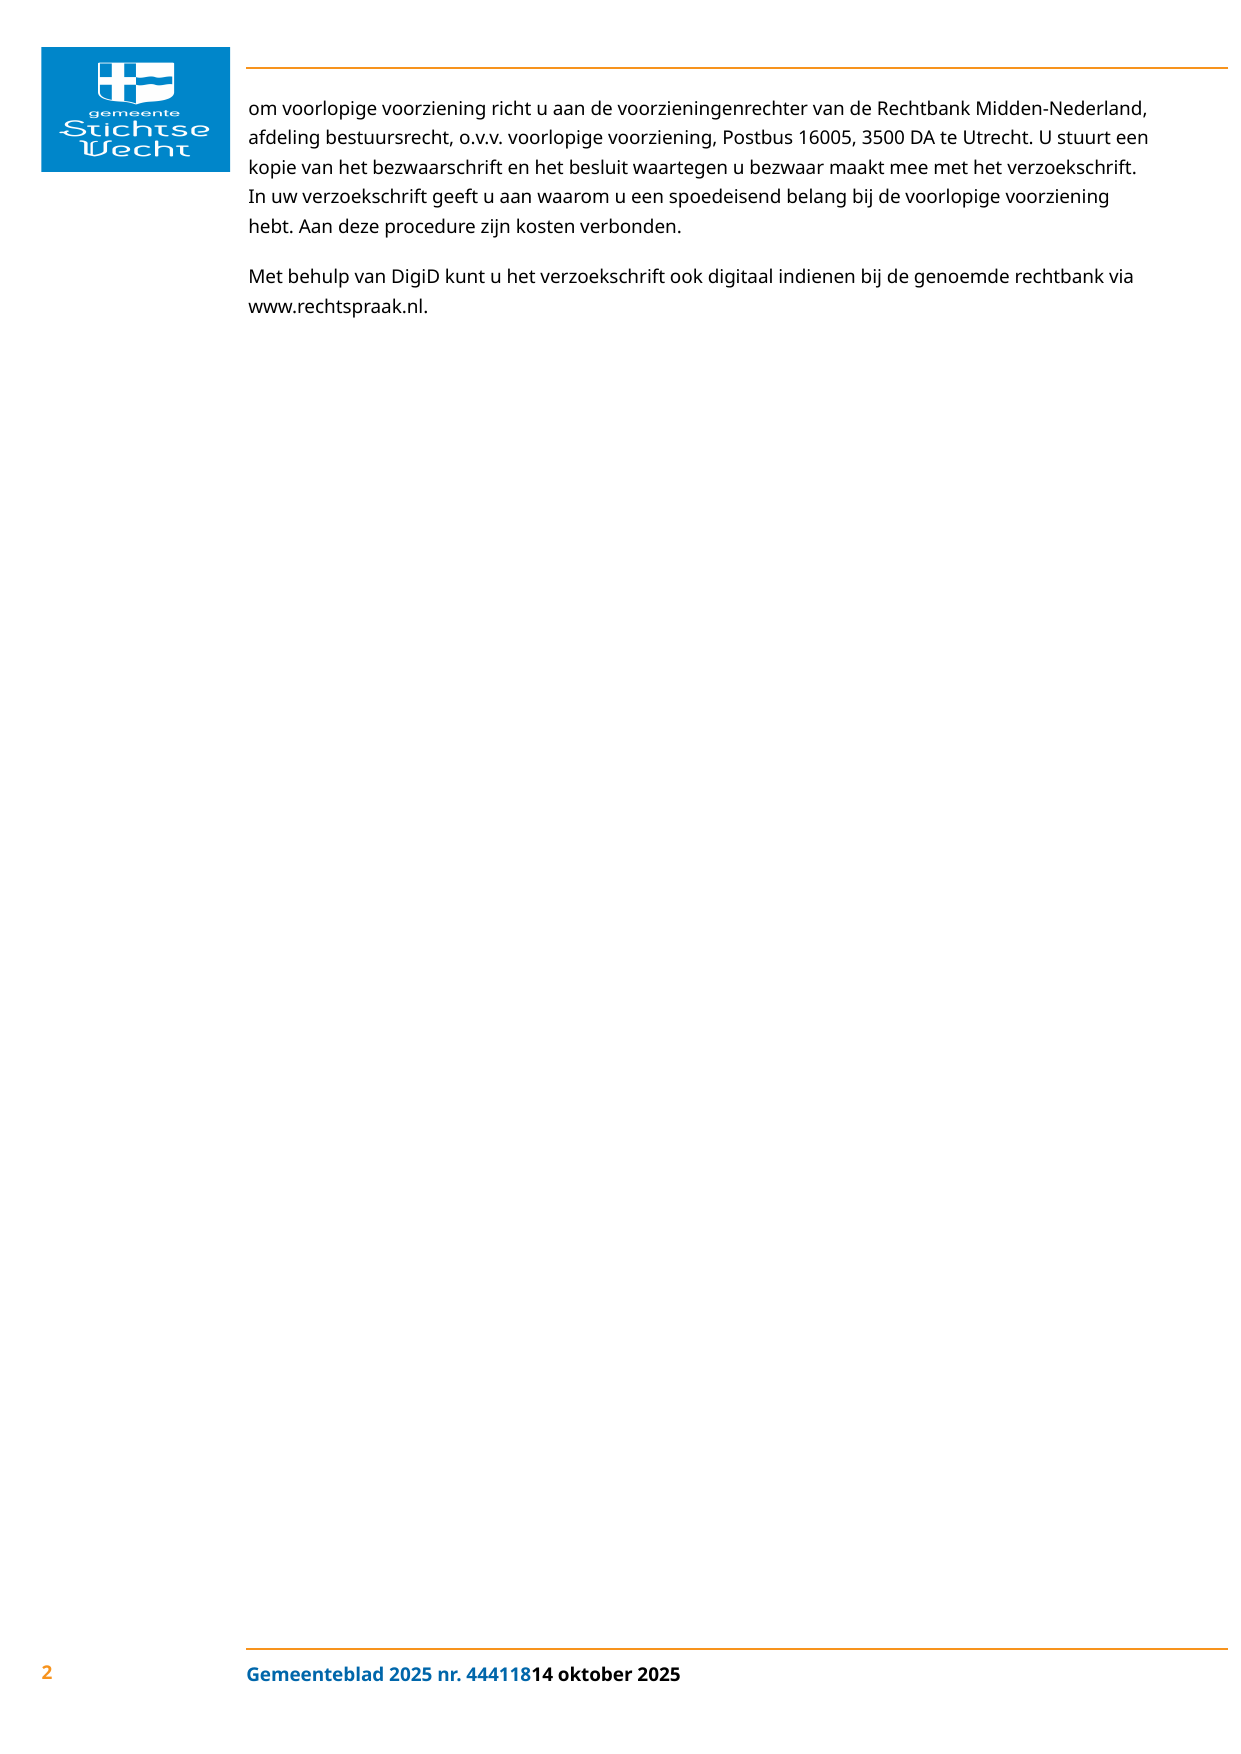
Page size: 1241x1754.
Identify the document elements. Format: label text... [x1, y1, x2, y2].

text Met behulp van DigiD kunt u het verzoekschrift ook digitaal indienen bij de genoemde rechtbank via www.rechtspraak.nl. [248, 263, 1152, 319]
text om voorlopige voorziening richt u aan de voorzieningenrechter van de Rechtbank Midden-Nederland, afdeling bestuursrecht, o.v.v. voorlopige voorziening, Postbus 16005, 3500 DA te Utrecht. U stuurt een kopie van het bezwaarschrift en het besluit waartegen u bezwaar maakt mee met het verzoekschrift. In uw verzoekschrift geeft u aan waarom u een spoedeisend belang bij de voorlopige voorziening hebt. Aan deze procedure zijn kosten verbonden. [248, 95, 1152, 239]
picture [99, 63, 135, 101]
picture [137, 63, 174, 103]
